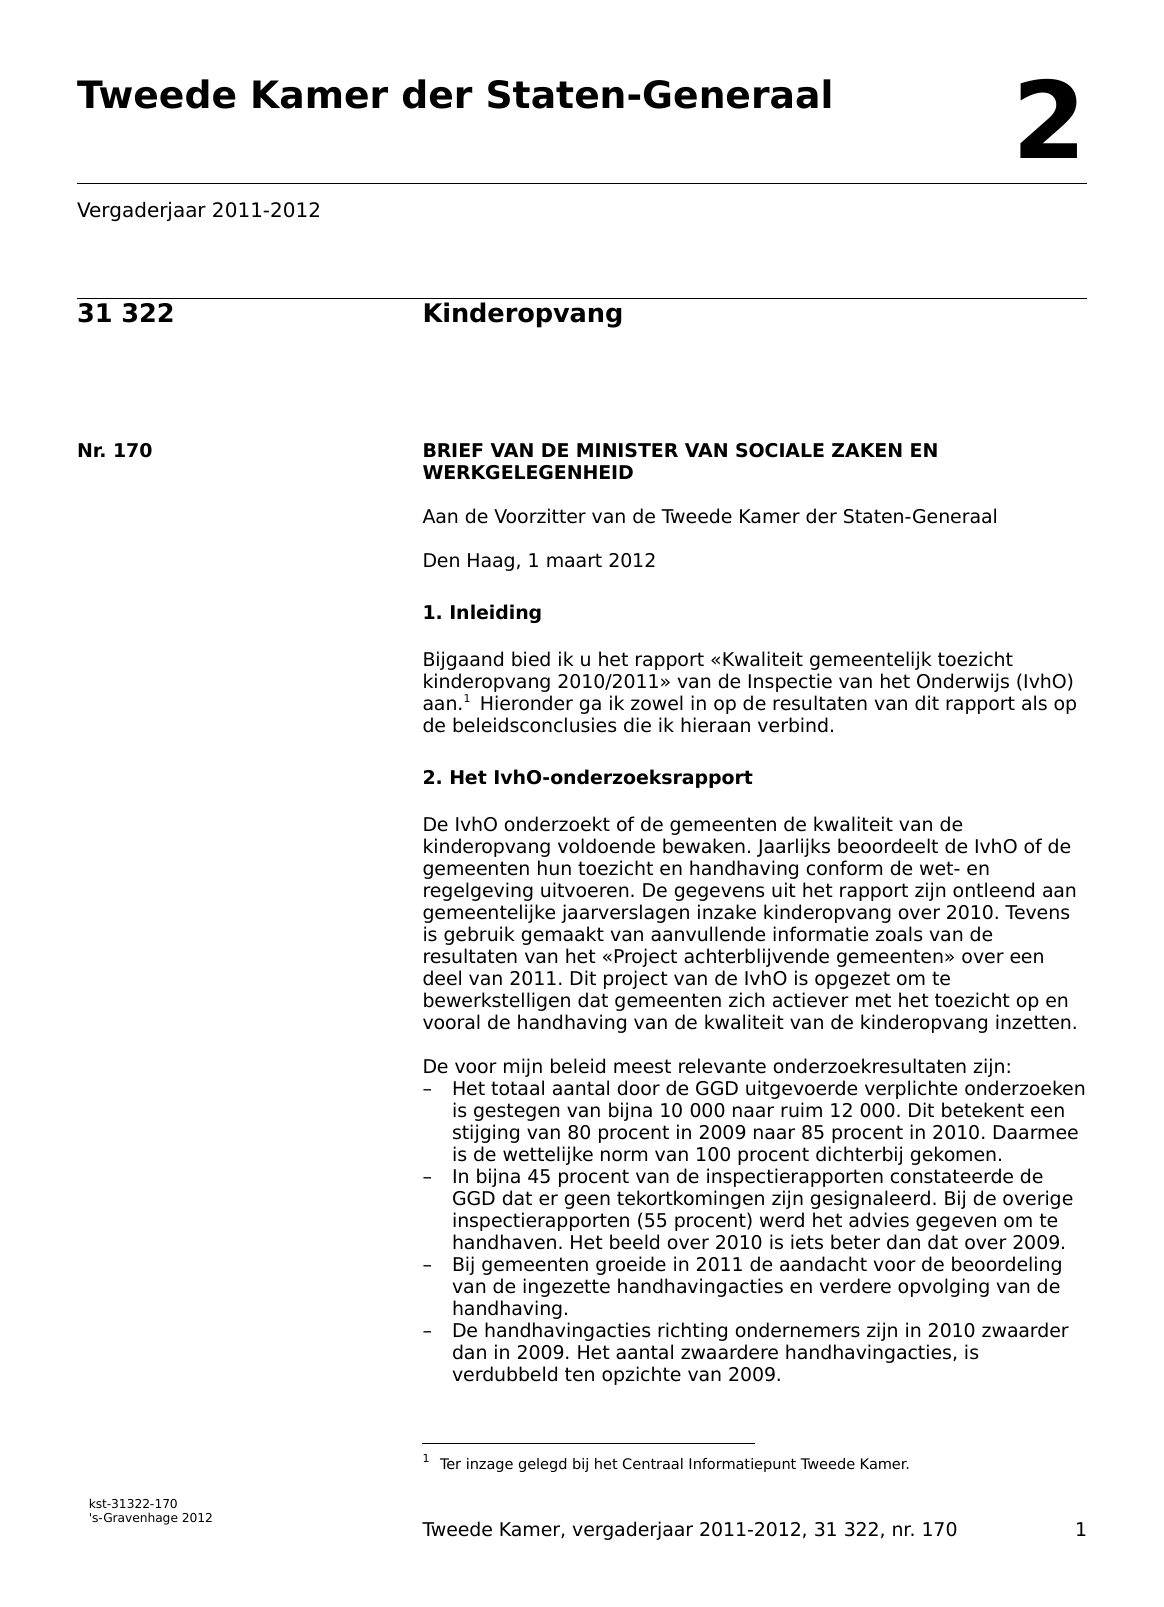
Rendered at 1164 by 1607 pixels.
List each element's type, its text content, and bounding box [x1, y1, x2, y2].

text – Bij gemeenten groeide in 2011 de aandacht voor de beoordeling van de ingezette handhavingacties en verdere opvolging van de handhaving. [422, 1254, 1087, 1319]
subtitle Nr. 170 BRIEF VAN DE MINISTER VAN SOCIALE ZAKEN EN WERKGELEGENHEID [77, 440, 1087, 484]
subtitle 31 322 Kinderopvang [77, 299, 1087, 329]
text De IvhO onderzoekt of de gemeenten de kwaliteit van de kinderopvang voldoende bewaken. Jaarlijks beoordeelt de IvhO of de gemeenten hun toezicht en handhaving conform de wet- en regelgeving uitvoeren. De gegevens uit het rapport zijn ontleend aan gemeentelijke jaarverslagen inzake kinderopvang over 2010. Tevens is gebruik gemaakt van aanvullende informatie zoals van de resultaten van het «Project achterblijvende gemeenten» over een deel van 2011. Dit project van de IvhO is opgezet om te bewerkstelligen dat gemeenten zich actiever met het toezicht op en vooral de handhaving van de kwaliteit van de kinderopvang inzetten. [422, 814, 1087, 1034]
text – De handhavingacties richting ondernemers zijn in 2010 zwaarder dan in 2009. Het aantal zwaardere handhavingacties, is verdubbeld ten opzichte van 2009. [422, 1319, 1087, 1386]
text Bijgaand bied ik u het rapport «Kwaliteit gemeentelijk toezicht kinderopvang 2010/2011» van de Inspectie van het Onderwijs (IvhO) aan. Hieronder ga ik zowel in op de resultaten van dit rapport als op de beleidsconclusies die ik hieraan verbind. [422, 649, 1087, 737]
table_header 2 [886, 59, 1087, 183]
text Ter inzage gelegd bij het Centraal Informatiepunt Tweede Kamer. [422, 1452, 1087, 1474]
text – Het totaal aantal door de GGD uitgevoerde verplichte onderzoeken is gestegen van bijna 10 000 naar ruim 12 000. Dit betekent een stijging van 80 procent in 2009 naar 85 procent in 2010. Daarmee is de wettelijke norm van 100 procent dichterbij gekomen. [422, 1078, 1087, 1166]
subtitle 2. Het IvhO-onderzoeksrapport [422, 767, 1087, 789]
table_cell Vergaderjaar 2011-2012 [77, 184, 1087, 298]
text kst-31322-170 [88, 1497, 323, 1511]
subtitle 1. Inleiding [422, 602, 1087, 624]
text Aan de Voorzitter van de Tweede Kamer der Staten-Generaal [422, 506, 1087, 528]
text Den Haag, 1 maart 2012 [422, 550, 1087, 572]
text 's-Gravenhage 2012 [88, 1511, 323, 1525]
table_header Tweede Kamer der Staten-Generaal [77, 59, 886, 183]
text – In bijna 45 procent van de inspectierapporten constateerde de GGD dat er geen tekortkomingen zijn gesignaleerd. Bij de overige inspectierapporten (55 procent) werd het advies gegeven om te handhaven. Het beeld over 2010 is iets beter dan dat over 2009. [422, 1166, 1087, 1254]
text De voor mijn beleid meest relevante onderzoekresultaten zijn: [422, 1056, 1087, 1078]
